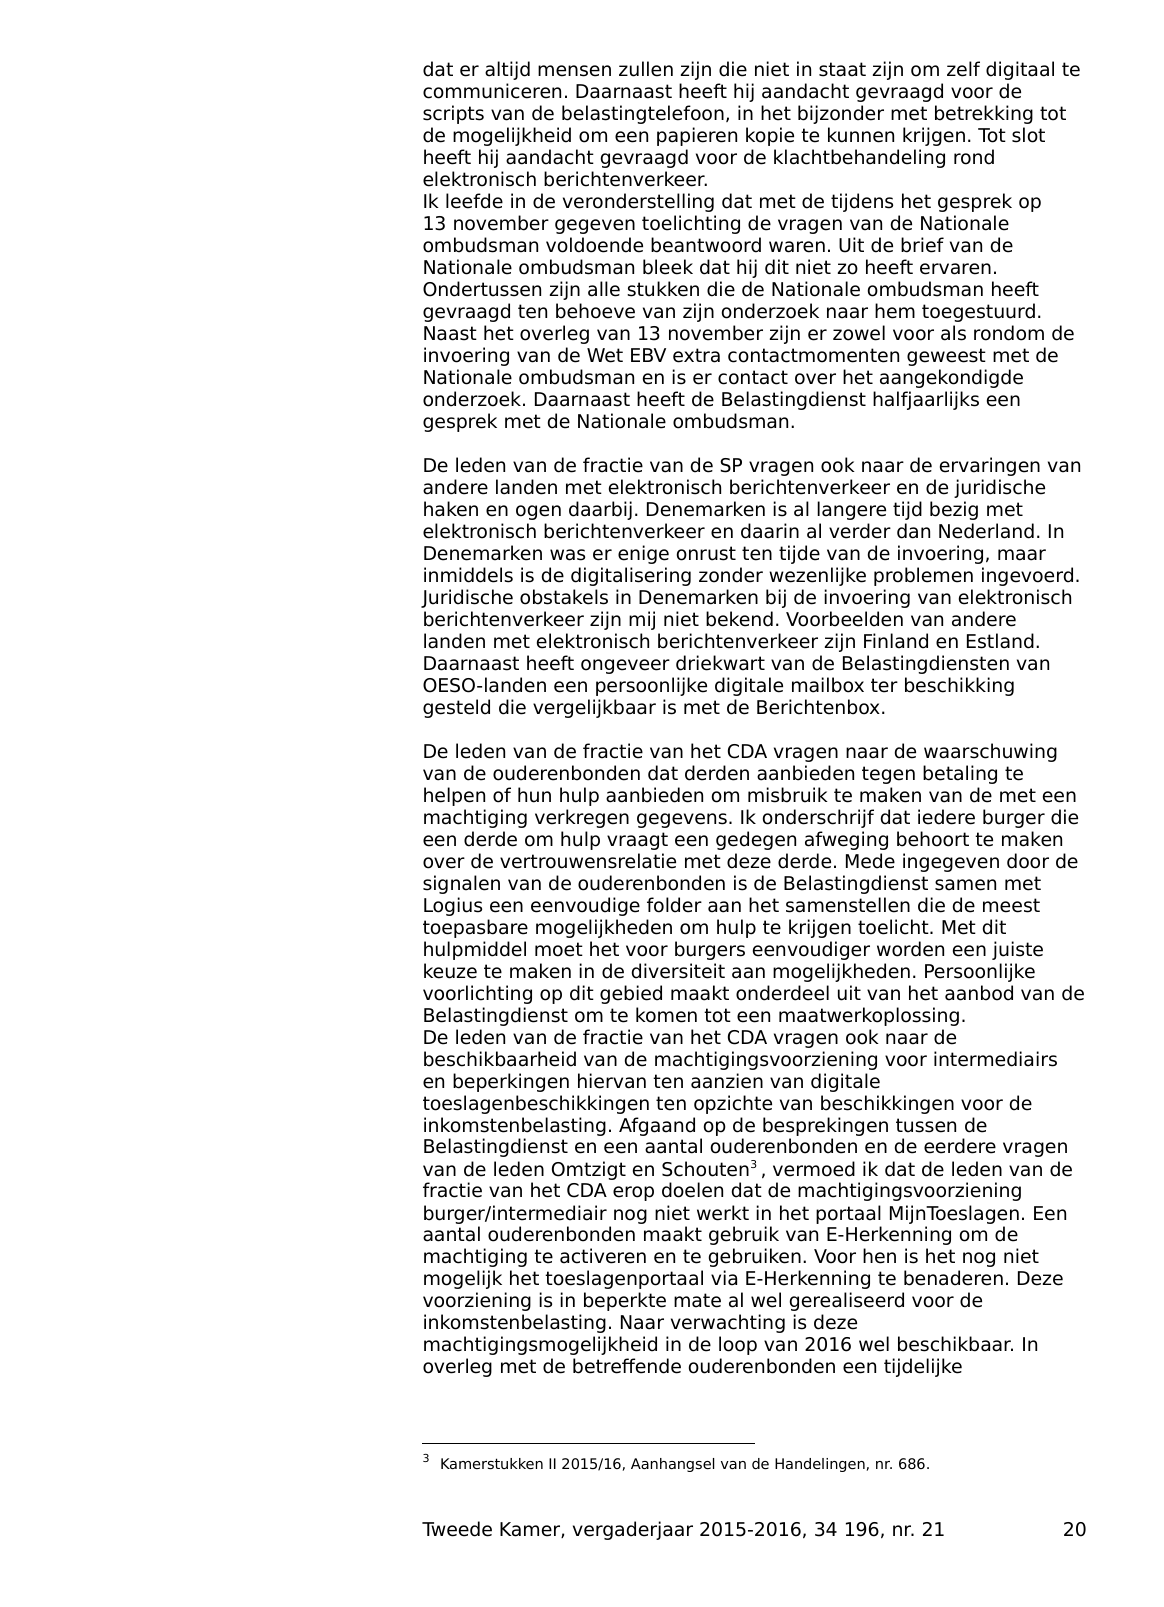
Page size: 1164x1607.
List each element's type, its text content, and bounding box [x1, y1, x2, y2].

text Naast het overleg van 13 november zijn er zowel voor als rondom de invoering van de Wet EBV extra contactmomenten geweest met de Nationale ombudsman en is er contact over het aangekondigde onderzoek. Daarnaast heeft de Belastingdienst halfjaarlijks een gesprek met de Nationale ombudsman. [422, 323, 1087, 433]
text Ik leefde in de veronderstelling dat met de tijdens het gesprek op 13 november gegeven toelichting de vragen van de Nationale ombudsman voldoende beantwoord waren. Uit de brief van de Nationale ombudsman bleek dat hij dit niet zo heeft ervaren. Ondertussen zijn alle stukken die de Nationale ombudsman heeft gevraagd ten behoeve van zijn onderzoek naar hem toegestuurd. [422, 191, 1087, 323]
text De leden van de fractie van het CDA vragen naar de waarschuwing van de ouderenbonden dat derden aanbieden tegen betaling te helpen of hun hulp aanbieden om misbruik te maken van de met een machtiging verkregen gegevens. Ik onderschrijf dat iedere burger die een derde om hulp vraagt een gedegen afweging behoort te maken over de vertrouwensrelatie met deze derde. Mede ingegeven door de signalen van de ouderenbonden is de Belastingdienst samen met Logius een eenvoudige folder aan het samenstellen die de meest toepasbare mogelijkheden om hulp te krijgen toelicht. Met dit hulpmiddel moet het voor burgers eenvoudiger worden een juiste keuze te maken in de diversiteit aan mogelijkheden. Persoonlijke voorlichting op dit gebied maakt onderdeel uit van het aanbod van de Belastingdienst om te komen tot een maatwerkoplossing. [422, 741, 1087, 1027]
text Kamerstukken II 2015/16, Aanhangsel van de Handelingen, nr. 686. [422, 1452, 1087, 1474]
text De leden van de fractie van het CDA vragen ook naar de beschikbaarheid van de machtigingsvoorziening voor intermediairs en beperkingen hiervan ten aanzien van digitale toeslagenbeschikkingen ten opzichte van beschikkingen voor de inkomstenbelasting. Afgaand op de besprekingen tussen de Belastingdienst en een aantal ouderenbonden en de eerdere vragen van de leden Omtzigt en Schouten, vermoed ik dat de leden van de fractie van het CDA erop doelen dat de machtigingsvoorziening burger/intermediair nog niet werkt in het portaal MijnToeslagen. Een aantal ouderenbonden maakt gebruik van E-Herkenning om de machtiging te activeren en te gebruiken. Voor hen is het nog niet mogelijk het toeslagenportaal via E-Herkenning te benaderen. Deze voorziening is in beperkte mate al wel gerealiseerd voor de inkomstenbelasting. Naar verwachting is deze machtigingsmogelijkheid in de loop van 2016 wel beschikbaar. In overleg met de betreffende ouderenbonden een tijdelijke [422, 1027, 1087, 1378]
text De leden van de fractie van de SP vragen ook naar de ervaringen van andere landen met elektronisch berichtenverkeer en de juridische haken en ogen daarbij. Denemarken is al langere tijd bezig met elektronisch berichtenverkeer en daarin al verder dan Nederland. In Denemarken was er enige onrust ten tijde van de invoering, maar inmiddels is de digitalisering zonder wezenlijke problemen ingevoerd. Juridische obstakels in Denemarken bij de invoering van elektronisch berichtenverkeer zijn mij niet bekend. Voorbeelden van andere landen met elektronisch berichtenverkeer zijn Finland en Estland. Daarnaast heeft ongeveer driekwart van de Belastingdiensten van OESO-landen een persoonlijke digitale mailbox ter beschikking gesteld die vergelijkbaar is met de Berichtenbox. [422, 455, 1087, 719]
text dat er altijd mensen zullen zijn die niet in staat zijn om zelf digitaal te communiceren. Daarnaast heeft hij aandacht gevraagd voor de scripts van de belastingtelefoon, in het bijzonder met betrekking tot de mogelijkheid om een papieren kopie te kunnen krijgen. Tot slot heeft hij aandacht gevraagd voor de klachtbehandeling rond elektronisch berichtenverkeer. [422, 59, 1087, 191]
